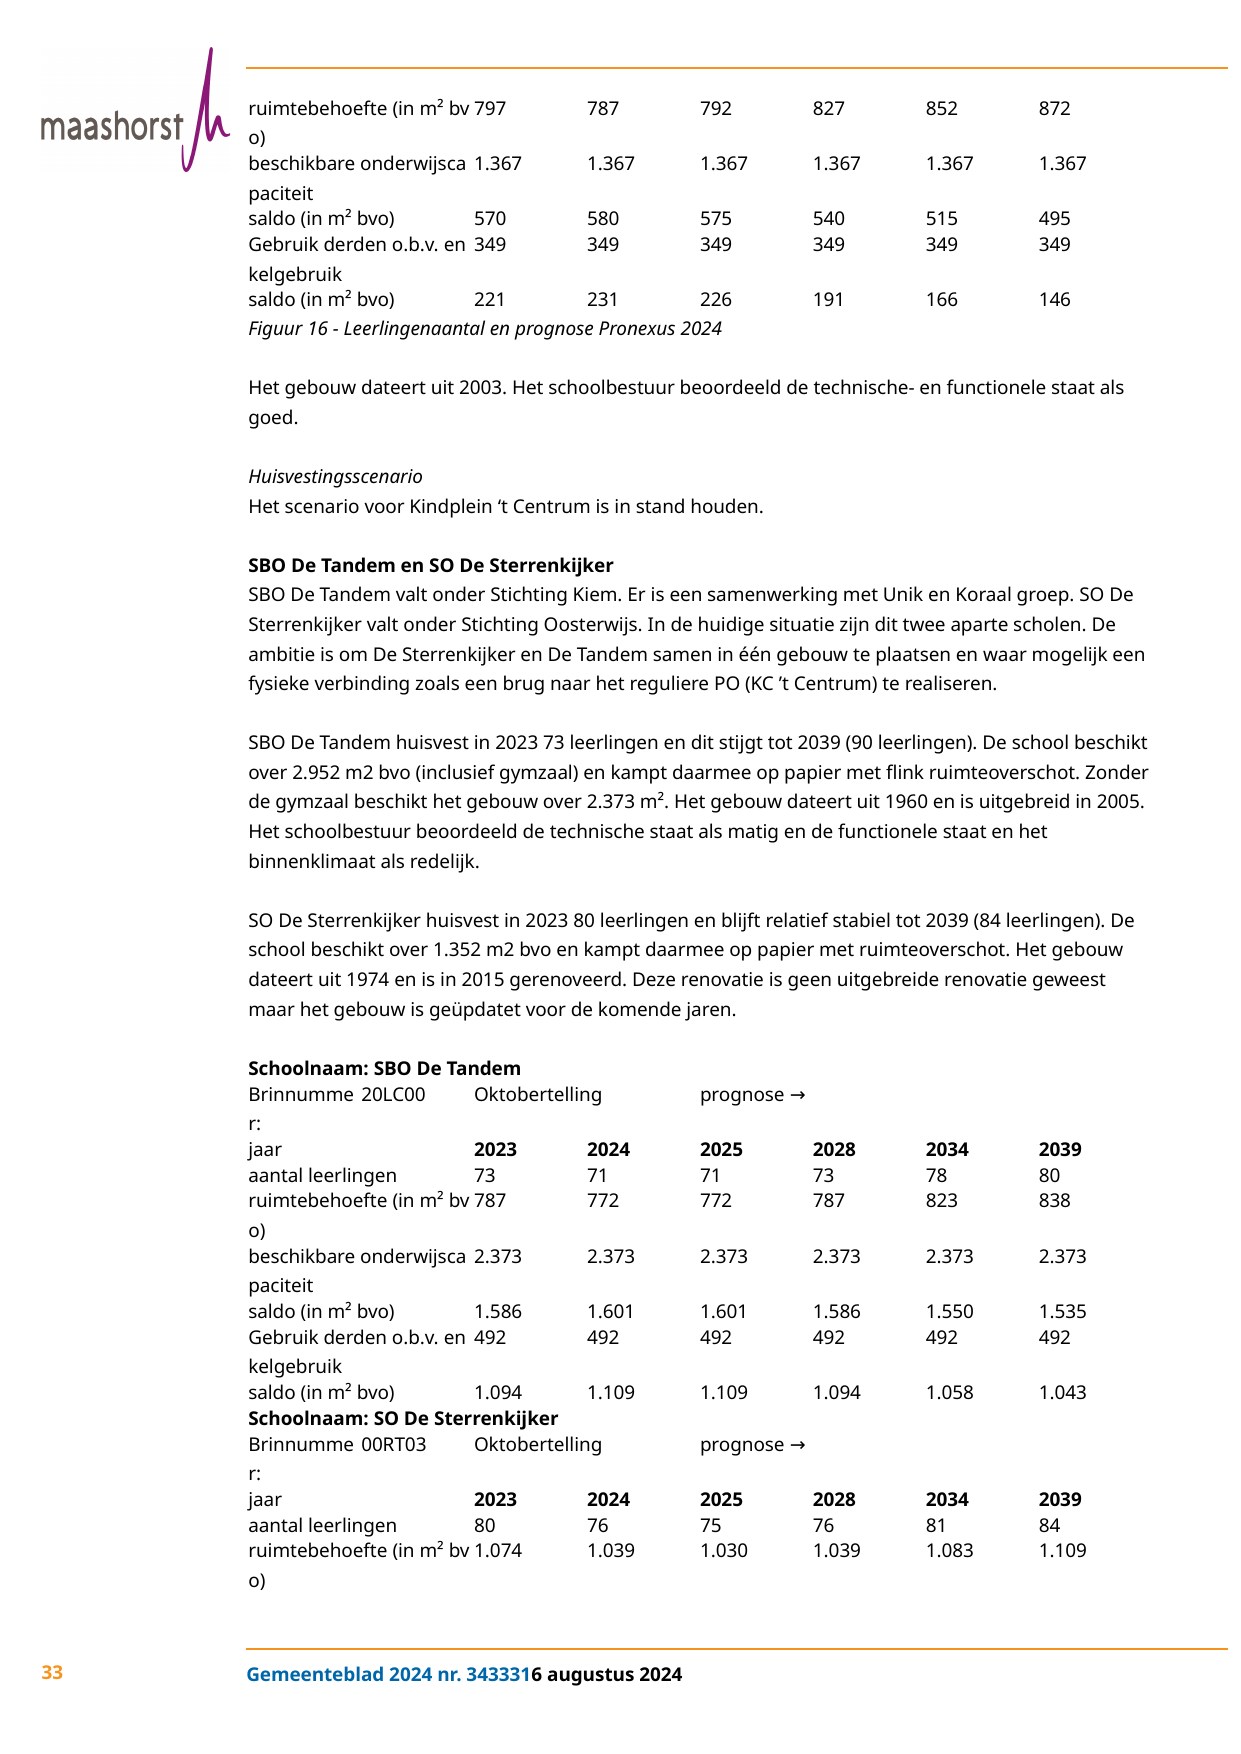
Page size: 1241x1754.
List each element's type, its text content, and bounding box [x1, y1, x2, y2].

table_cell Gebruik derden o.b.v. enkelgebruik [248, 231, 474, 286]
table_cell saldo (in m² bvo) [248, 1379, 474, 1405]
table_cell 492 [1039, 1324, 1152, 1379]
table_cell 1.094 [474, 1379, 587, 1405]
table_cell prognose → [700, 1431, 1152, 1486]
table_cell 492 [474, 1324, 587, 1379]
table_cell 580 [587, 205, 700, 231]
table_cell 221 [474, 286, 587, 312]
table_cell 75 [700, 1512, 813, 1537]
table_cell 1.535 [1039, 1298, 1152, 1324]
table_cell 1.030 [700, 1538, 813, 1593]
text SBO De Tandem valt onder Stichting Kiem. Er is een samenwerking met Unik en Koraal groep. SO De Sterrenkijker valt onder Stichting Oosterwijs. In de huidige situatie zijn dit twee aparte scholen. De ambitie is om De Sterrenkijker en De Tandem samen in één gebouw te plaatsen en waar mogelijk een fysieke verbinding zoals een brug naar het reguliere PO (KC ’t Centrum) te realiseren. [248, 582, 1152, 696]
table_cell 2024 [587, 1486, 700, 1512]
table_cell 772 [700, 1188, 813, 1243]
table_cell 349 [474, 231, 587, 286]
text Het gebouw dateert uit 2003. Het schoolbestuur beoordeeld de technische- en functionele staat als goed. [248, 374, 1152, 430]
table_cell 80 [474, 1512, 587, 1537]
table_cell 1.601 [700, 1298, 813, 1324]
table_cell 166 [926, 286, 1038, 312]
table_cell 146 [1039, 286, 1152, 312]
table_cell 349 [813, 231, 926, 286]
table_cell 2039 [1039, 1486, 1152, 1512]
table_cell 1.043 [1039, 1379, 1152, 1405]
table_cell aantal leerlingen [248, 1512, 474, 1537]
table_cell 81 [926, 1512, 1038, 1537]
table_cell 1.058 [926, 1379, 1038, 1405]
table_cell 1.094 [813, 1379, 926, 1405]
table_cell 20LC00 [361, 1081, 474, 1136]
table_cell jaar [248, 1486, 474, 1512]
table_cell 1.083 [926, 1538, 1038, 1593]
picture [41, 47, 231, 172]
table_cell 349 [1039, 231, 1152, 286]
table_header Schoolnaam: SBO De Tandem [248, 1055, 1152, 1081]
table_cell 1.367 [1039, 150, 1152, 205]
table_cell 00RT03 [361, 1431, 474, 1486]
table_cell 2.373 [926, 1243, 1038, 1298]
table_cell 492 [926, 1324, 1038, 1379]
table_cell 76 [813, 1512, 926, 1537]
table_cell Brinnummer: [248, 1431, 361, 1486]
table_cell 73 [474, 1162, 587, 1188]
table_cell 492 [700, 1324, 813, 1379]
table_cell 1.586 [813, 1298, 926, 1324]
text SBO De Tandem en SO De Sterrenkijker [248, 552, 1152, 578]
text Huisvestingsscenario [248, 463, 1152, 489]
table_cell 492 [813, 1324, 926, 1379]
table_cell 71 [700, 1162, 813, 1188]
table_cell 827 [813, 95, 926, 150]
table_cell 1.109 [700, 1379, 813, 1405]
table_cell aantal leerlingen [248, 1162, 474, 1188]
table_cell 1.367 [700, 150, 813, 205]
table_cell 2023 [474, 1136, 587, 1162]
table_cell 570 [474, 205, 587, 231]
table_cell 191 [813, 286, 926, 312]
text SBO De Tandem huisvest in 2023 73 leerlingen en dit stijgt tot 2039 (90 leerlingen). De school beschikt over 2.952 m2 bvo (inclusief gymzaal) en kampt daarmee op papier met flink ruimteoverschot. Zonder de gymzaal beschikt het gebouw over 2.373 m². Het gebouw dateert uit 1960 en is uitgebreid in 2005. Het schoolbestuur beoordeeld de technische staat als matig en de functionele staat en het binnenklimaat als redelijk. [248, 729, 1152, 874]
table_cell 2023 [474, 1486, 587, 1512]
table_cell 1.109 [587, 1379, 700, 1405]
table_cell 2034 [926, 1486, 1038, 1512]
table_cell 2028 [813, 1486, 926, 1512]
text Figuur 16 - Leerlingenaantal en prognose Pronexus 2024 [248, 315, 1152, 341]
table_cell Gebruik derden o.b.v. enkelgebruik [248, 1324, 474, 1379]
table_cell 76 [587, 1512, 700, 1537]
table_cell jaar [248, 1136, 474, 1162]
table_cell 2025 [700, 1136, 813, 1162]
table_cell 1.367 [474, 150, 587, 205]
table_cell 1.601 [587, 1298, 700, 1324]
table_cell 1.367 [587, 150, 700, 205]
table_cell 2.373 [700, 1243, 813, 1298]
table_cell ruimtebehoefte (in m² bvo) [248, 95, 474, 150]
table_cell 2034 [926, 1136, 1038, 1162]
table_cell 349 [700, 231, 813, 286]
table_cell 1.074 [474, 1538, 587, 1593]
table_cell 2.373 [587, 1243, 700, 1298]
table_cell 84 [1039, 1512, 1152, 1537]
table_cell 575 [700, 205, 813, 231]
table_cell 1.039 [813, 1538, 926, 1593]
table_cell 787 [587, 95, 700, 150]
table_cell 2.373 [474, 1243, 587, 1298]
table_cell 71 [587, 1162, 700, 1188]
table_cell 492 [587, 1324, 700, 1379]
table_cell 1.109 [1039, 1538, 1152, 1593]
table_cell Schoolnaam: SO De Sterrenkijker [248, 1405, 1152, 1431]
table_cell ruimtebehoefte (in m² bvo) [248, 1188, 474, 1243]
table_cell 73 [813, 1162, 926, 1188]
table_cell 540 [813, 205, 926, 231]
table_cell beschikbare onderwijscapaciteit [248, 1243, 474, 1298]
table_cell 349 [587, 231, 700, 286]
table_cell 1.039 [587, 1538, 700, 1593]
table_cell 852 [926, 95, 1038, 150]
table_cell 1.367 [813, 150, 926, 205]
table_cell 823 [926, 1188, 1038, 1243]
table_cell 495 [1039, 205, 1152, 231]
table_cell 772 [587, 1188, 700, 1243]
table_cell 231 [587, 286, 700, 312]
table_cell 226 [700, 286, 813, 312]
table_cell prognose → [700, 1081, 1152, 1136]
table_cell saldo (in m² bvo) [248, 1298, 474, 1324]
table_cell 2.373 [1039, 1243, 1152, 1298]
table_cell 2024 [587, 1136, 700, 1162]
table_cell 1.586 [474, 1298, 587, 1324]
table_cell Brinnummer: [248, 1081, 361, 1136]
table_cell 1.550 [926, 1298, 1038, 1324]
table_cell 1.367 [926, 150, 1038, 205]
table_cell 2039 [1039, 1136, 1152, 1162]
table_cell saldo (in m² bvo) [248, 205, 474, 231]
table_cell beschikbare onderwijscapaciteit [248, 150, 474, 205]
table_cell 80 [1039, 1162, 1152, 1188]
text SO De Sterrenkijker huisvest in 2023 80 leerlingen en blijft relatief stabiel tot 2039 (84 leerlingen). De school beschikt over 1.352 m2 bvo en kampt daarmee op papier met ruimteoverschot. Het gebouw dateert uit 1974 en is in 2015 gerenoveerd. Deze renovatie is geen uitgebreide renovatie geweest maar het gebouw is geüpdatet voor de komende jaren. [248, 907, 1152, 1022]
table_cell Oktobertelling [474, 1431, 700, 1486]
table_cell Oktobertelling [474, 1081, 700, 1136]
table_cell 349 [926, 231, 1038, 286]
text Het scenario voor Kindplein ‘t Centrum is in stand houden. [248, 493, 1152, 519]
table_cell 2028 [813, 1136, 926, 1162]
table_cell 787 [474, 1188, 587, 1243]
table_cell 515 [926, 205, 1038, 231]
table_cell 2.373 [813, 1243, 926, 1298]
table_cell saldo (in m² bvo) [248, 286, 474, 312]
table_cell ruimtebehoefte (in m² bvo) [248, 1538, 474, 1593]
table_cell 792 [700, 95, 813, 150]
table_cell 787 [813, 1188, 926, 1243]
table_cell 78 [926, 1162, 1038, 1188]
table_cell 872 [1039, 95, 1152, 150]
table_cell 797 [474, 95, 587, 150]
table_cell 838 [1039, 1188, 1152, 1243]
table_cell 2025 [700, 1486, 813, 1512]
